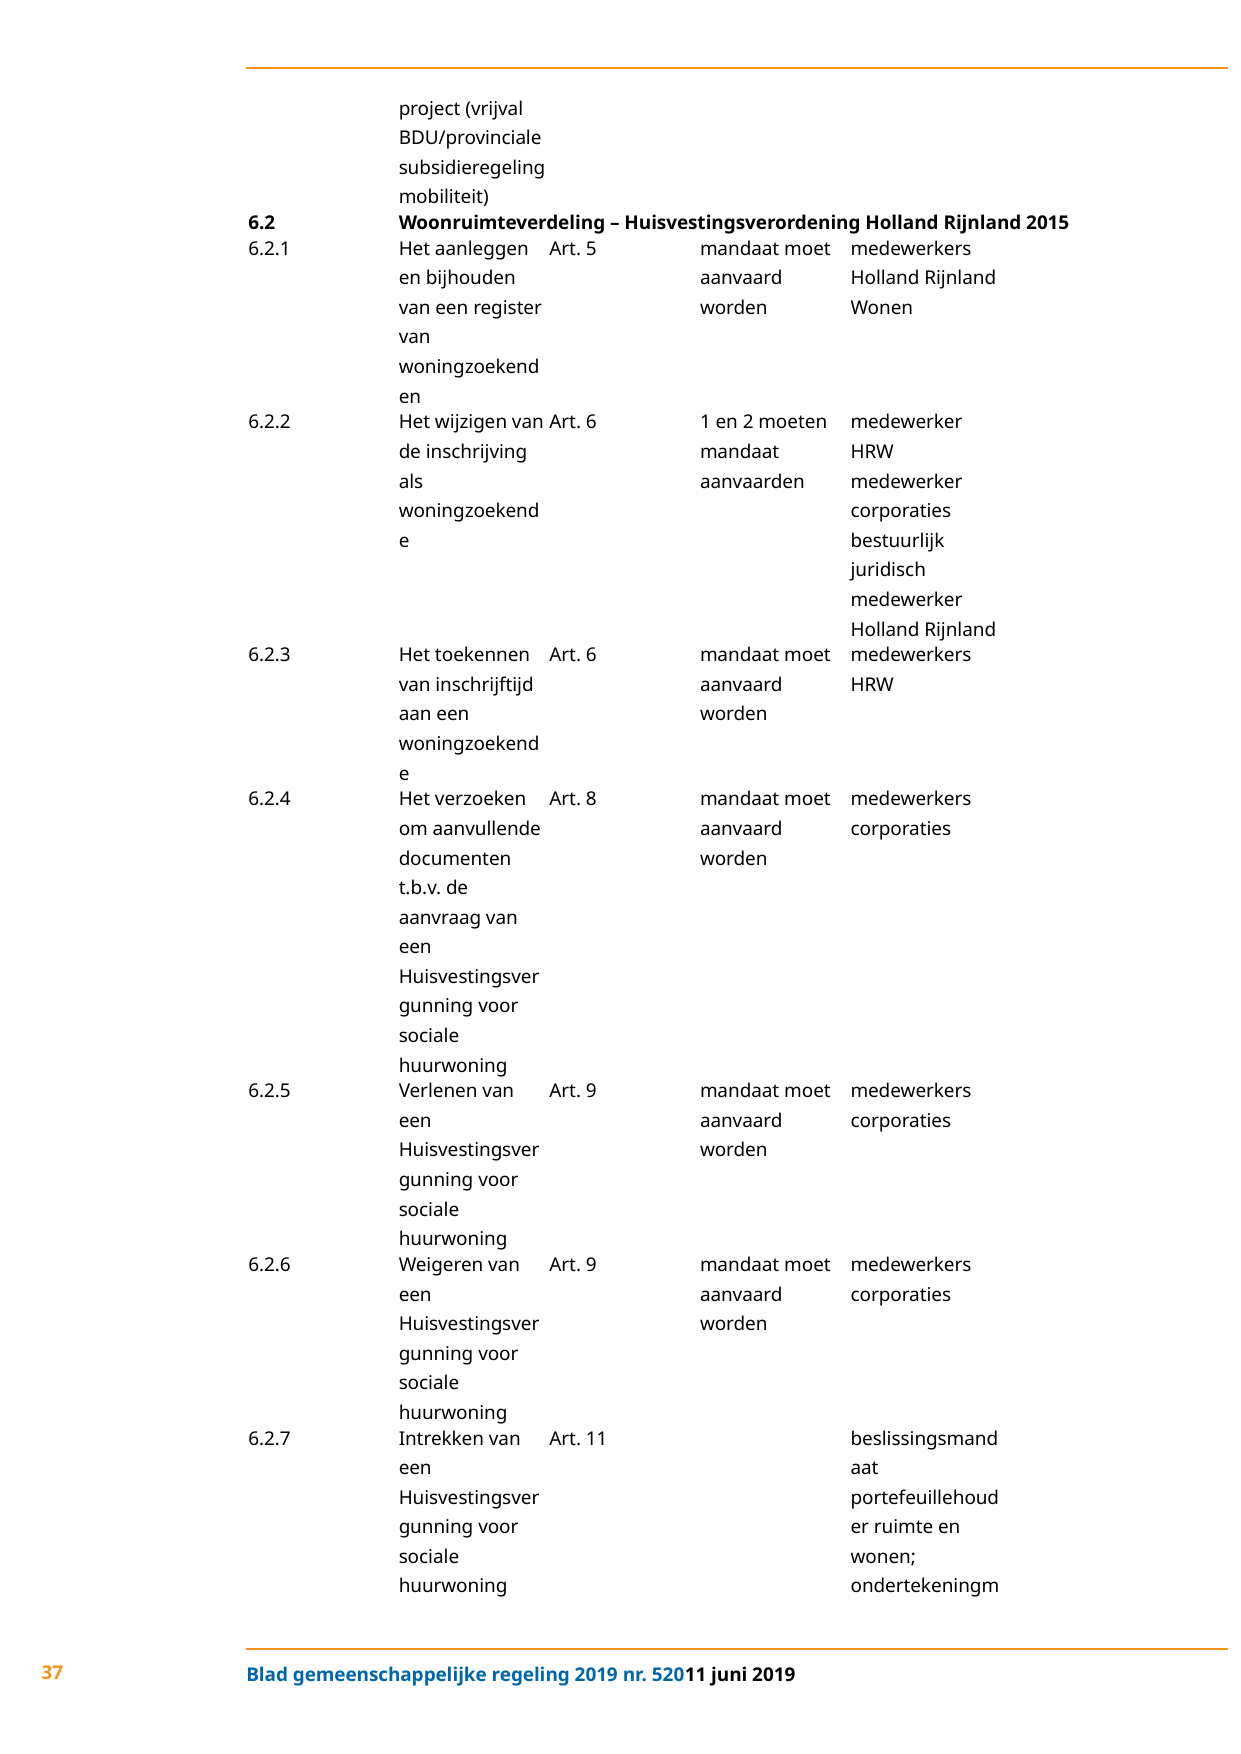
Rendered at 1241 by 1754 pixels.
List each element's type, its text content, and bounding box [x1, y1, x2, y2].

table_cell [700, 1425, 850, 1598]
table_cell 1 en 2 moeten mandaat aanvaarden [700, 409, 850, 641]
table_cell Intrekken van een Huisvestingsvergunning voor sociale huurwoning [399, 1425, 549, 1598]
table_cell [1001, 1078, 1152, 1251]
table_cell [1001, 641, 1152, 786]
table_cell 6.2.1 [248, 235, 398, 409]
table_cell Art. 9 [549, 1251, 700, 1425]
table_cell 6.2.3 [248, 641, 398, 786]
table_cell [1001, 235, 1152, 409]
table_cell [549, 95, 700, 209]
table_cell [700, 95, 850, 209]
table_cell Art. 5 [549, 235, 700, 409]
table_cell mandaat moet aanvaard worden [700, 235, 850, 409]
table_cell 6.2.7 [248, 1425, 398, 1598]
table_cell 6.2.5 [248, 1078, 398, 1251]
table_cell Het wijzigen van de inschrijving als woningzoekende [399, 409, 549, 641]
table_cell Art. 6 [549, 409, 700, 641]
table_cell mandaat moet aanvaard worden [700, 641, 850, 786]
table_cell Art. 11 [549, 1425, 700, 1598]
table_cell 6.2.4 [248, 786, 398, 1077]
table_cell medewerker HRW medewerker corporaties bestuurlijk juridisch medewerker Holland Rijnland [850, 409, 1001, 641]
table_cell project (vrijval BDU/provinciale subsidieregeling mobiliteit) [399, 95, 549, 209]
table_cell medewerkers HRW [850, 641, 1001, 786]
table_cell [1001, 786, 1152, 1077]
table_cell medewerkers corporaties [850, 786, 1001, 1077]
table_cell Art. 6 [549, 641, 700, 786]
table_cell Woonruimteverdeling – Huisvestingsverordening Holland Rijnland 2015 [399, 209, 1152, 235]
table_cell 6.2.2 [248, 409, 398, 641]
table_cell mandaat moet aanvaard worden [700, 786, 850, 1077]
table_cell beslissingsmandaat portefeuillehouder ruimte en wonen; ondertekeningm [850, 1425, 1001, 1598]
table_cell [1001, 409, 1152, 641]
table_cell medewerkers Holland Rijnland Wonen [850, 235, 1001, 409]
table_cell mandaat moet aanvaard worden [700, 1078, 850, 1251]
table_cell medewerkers corporaties [850, 1078, 1001, 1251]
table_cell [1001, 1425, 1152, 1598]
picture [41, 47, 231, 172]
table_cell Art. 8 [549, 786, 700, 1077]
table_cell medewerkers corporaties [850, 1251, 1001, 1425]
table_cell mandaat moet aanvaard worden [700, 1251, 850, 1425]
table_cell [248, 95, 398, 209]
table_cell Het toekennen van inschrijftijd aan een woningzoekende [399, 641, 549, 786]
table_cell [1001, 95, 1152, 209]
table_cell Weigeren van een Huisvestingsvergunning voor sociale huurwoning [399, 1251, 549, 1425]
table_cell 6.2 [248, 209, 398, 235]
table_cell 6.2.6 [248, 1251, 398, 1425]
table_cell Het aanleggen en bijhouden van een register van woningzoekenden [399, 235, 549, 409]
table_cell Het verzoeken om aanvullende documenten t.b.v. de aanvraag van een Huisvestingsvergunning voor sociale huurwoning [399, 786, 549, 1077]
table_cell Art. 9 [549, 1078, 700, 1251]
table_cell [1001, 1251, 1152, 1425]
table_cell [850, 95, 1001, 209]
table_cell Verlenen van een Huisvestingsvergunning voor sociale huurwoning [399, 1078, 549, 1251]
